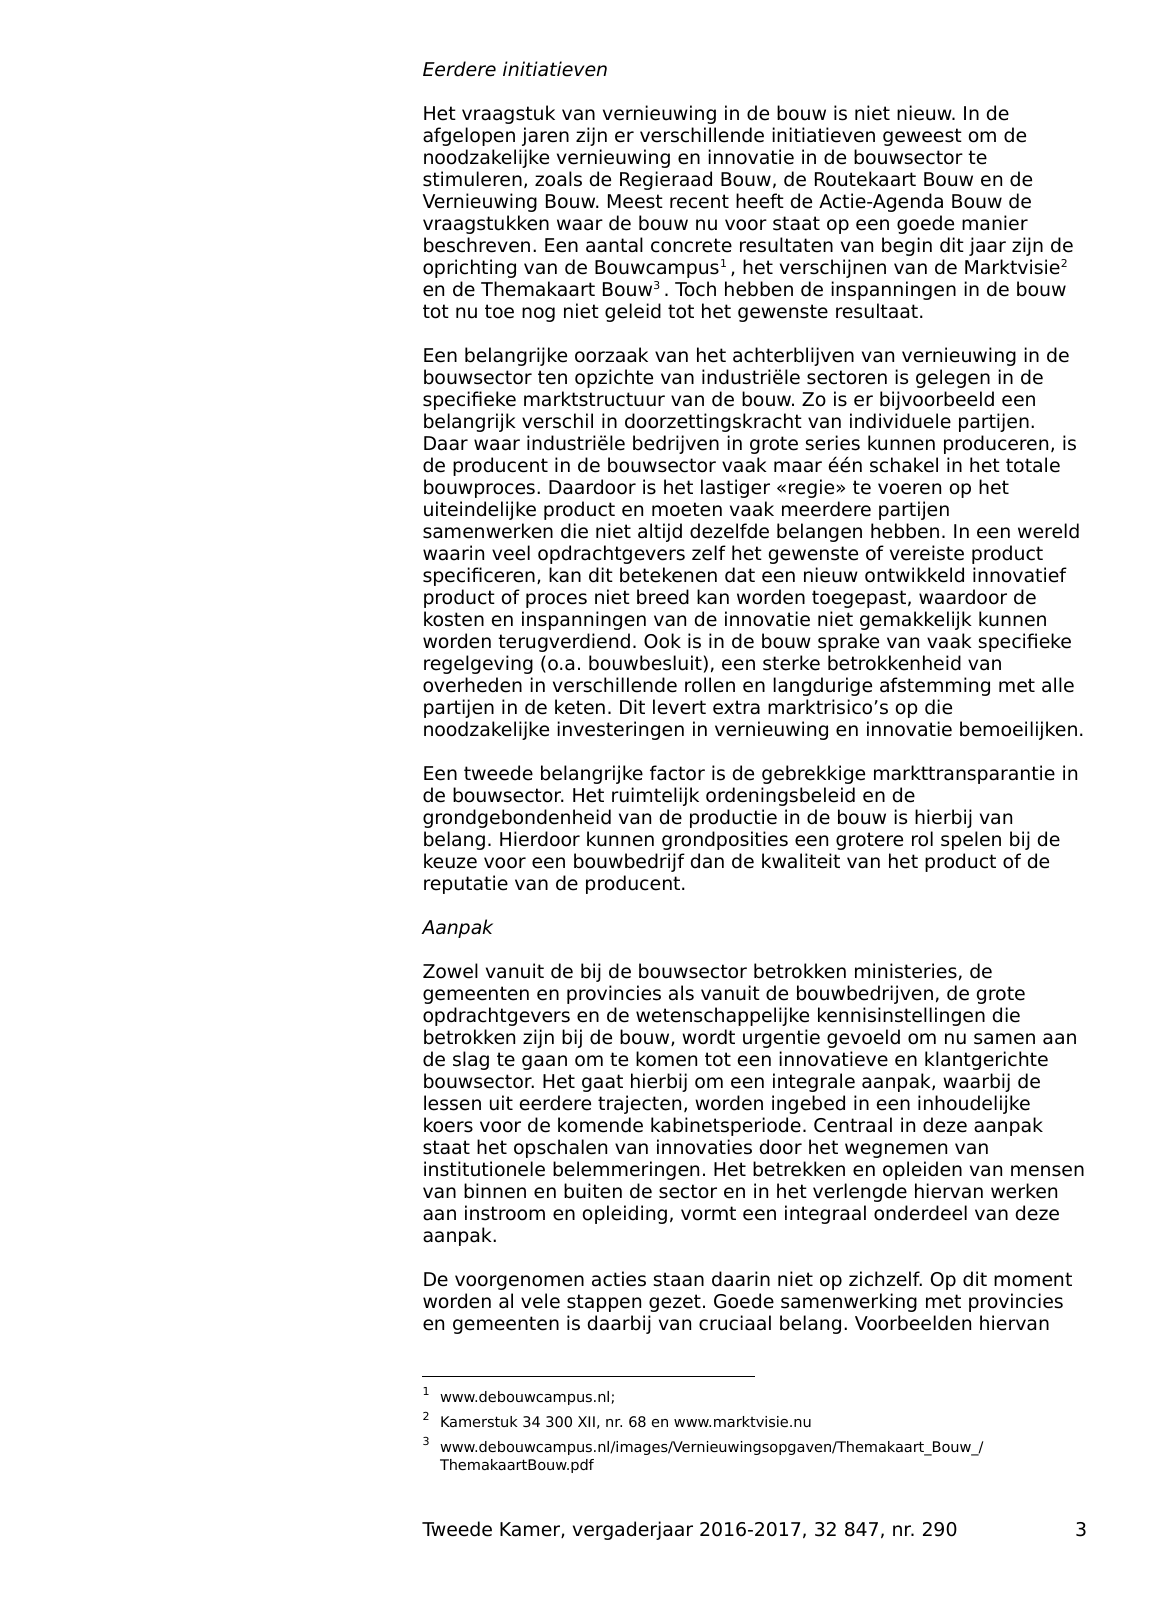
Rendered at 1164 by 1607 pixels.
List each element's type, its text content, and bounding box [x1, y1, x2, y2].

text Zowel vanuit de bij de bouwsector betrokken ministeries, de gemeenten en provincies als vanuit de bouwbedrijven, de grote opdrachtgevers en de wetenschappelijke kennisinstellingen die betrokken zijn bij de bouw, wordt urgentie gevoeld om nu samen aan de slag te gaan om te komen tot een innovatieve en klantgerichte bouwsector. Het gaat hierbij om een integrale aanpak, waarbij de lessen uit eerdere trajecten, worden ingebed in een inhoudelijke koers voor de komende kabinetsperiode. Centraal in deze aanpak staat het opschalen van innovaties door het wegnemen van institutionele belemmeringen. Het betrekken en opleiden van mensen van binnen en buiten de sector en in het verlengde hiervan werken aan instroom en opleiding, vormt een integraal onderdeel van deze aanpak. [422, 961, 1087, 1247]
text Kamerstuk 34 300 XII, nr. 68 en www.marktvisie.nu [422, 1410, 1087, 1432]
subtitle Aanpak [422, 917, 1087, 939]
text De voorgenomen acties staan daarin niet op zichzelf. Op dit moment worden al vele stappen gezet. Goede samenwerking met provincies en gemeenten is daarbij van cruciaal belang. Voorbeelden hiervan [422, 1269, 1087, 1335]
text www.debouwcampus.nl/images/Vernieuwingsopgaven/Themakaart_Bouw_/ThemakaartBouw.pdf [422, 1435, 1087, 1474]
text www.debouwcampus.nl; [422, 1385, 1087, 1407]
text Een tweede belangrijke factor is de gebrekkige markttransparantie in de bouwsector. Het ruimtelijk ordeningsbeleid en de grondgebondenheid van de productie in de bouw is hierbij van belang. Hierdoor kunnen grondposities een grotere rol spelen bij de keuze voor een bouwbedrijf dan de kwaliteit van het product of de reputatie van de producent. [422, 763, 1087, 895]
text Het vraagstuk van vernieuwing in de bouw is niet nieuw. In de afgelopen jaren zijn er verschillende initiatieven geweest om de noodzakelijke vernieuwing en innovatie in de bouwsector te stimuleren, zoals de Regieraad Bouw, de Routekaart Bouw en de Vernieuwing Bouw. Meest recent heeft de Actie-Agenda Bouw de vraagstukken waar de bouw nu voor staat op een goede manier beschreven. Een aantal concrete resultaten van begin dit jaar zijn de oprichting van de Bouwcampus, het verschijnen van de Marktvisie en de Themakaart Bouw. Toch hebben de inspanningen in de bouw tot nu toe nog niet geleid tot het gewenste resultaat. [422, 103, 1087, 323]
text Een belangrijke oorzaak van het achterblijven van vernieuwing in de bouwsector ten opzichte van industriële sectoren is gelegen in de specifieke marktstructuur van de bouw. Zo is er bijvoorbeeld een belangrijk verschil in doorzettingskracht van individuele partijen. Daar waar industriële bedrijven in grote series kunnen produceren, is de producent in de bouwsector vaak maar één schakel in het totale bouwproces. Daardoor is het lastiger «regie» te voeren op het uiteindelijke product en moeten vaak meerdere partijen samenwerken die niet altijd dezelfde belangen hebben. In een wereld waarin veel opdrachtgevers zelf het gewenste of vereiste product specificeren, kan dit betekenen dat een nieuw ontwikkeld innovatief product of proces niet breed kan worden toegepast, waardoor de kosten en inspanningen van de innovatie niet gemakkelijk kunnen worden terugverdiend. Ook is in de bouw sprake van vaak specifieke regelgeving (o.a. bouwbesluit), een sterke betrokkenheid van overheden in verschillende rollen en langdurige afstemming met alle partijen in de keten. Dit levert extra marktrisico’s op die noodzakelijke investeringen in vernieuwing en innovatie bemoeilijken. [422, 345, 1087, 741]
subtitle Eerdere initiatieven [422, 59, 1087, 81]
